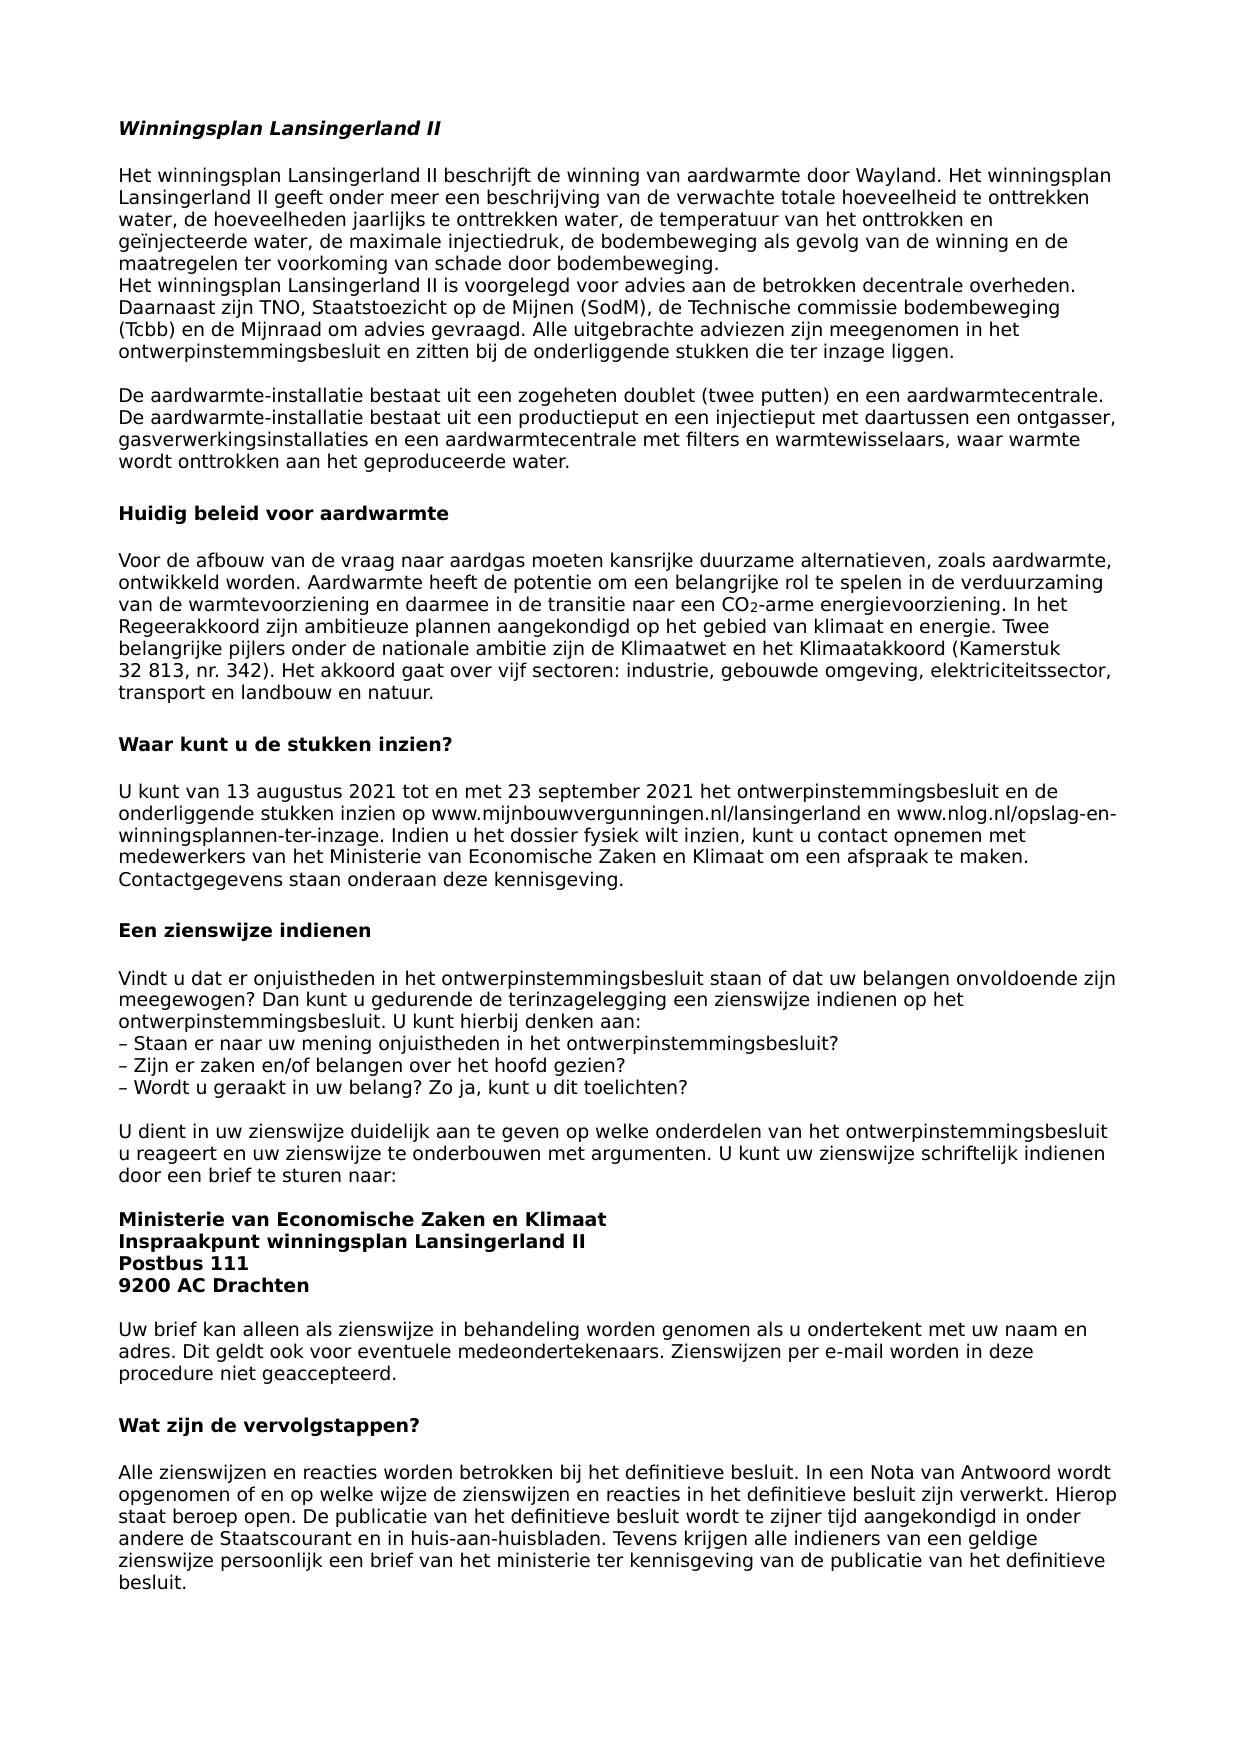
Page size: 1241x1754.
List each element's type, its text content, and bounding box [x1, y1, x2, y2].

text Alle zienswijzen en reacties worden betrokken bij het definitieve besluit. In een Nota van Antwoord wordt opgenomen of en op welke wijze de zienswijzen en reacties in het definitieve besluit zijn verwerkt. Hierop staat beroep open. De publicatie van het definitieve besluit wordt te zijner tijd aangekondigd in onder andere de Staatscourant en in huis-aan-huisbladen. Tevens krijgen alle indieners van een geldige zienswijze persoonlijk een brief van het ministerie ter kennisgeving van de publicatie van het definitieve besluit. [118, 1462, 1122, 1593]
text 9200 AC Drachten [118, 1275, 1122, 1297]
text – Staan er naar uw mening onjuistheden in het ontwerpinstemmingsbesluit? [118, 1033, 1122, 1055]
text U kunt van 13 augustus 2021 tot en met 23 september 2021 het ontwerpinstemmingsbesluit en de onderliggende stukken inzien op www.mijnbouwvergunningen.nl/lansingerland en www.nlog.nl/opslag-en-winningsplannen-ter-inzage. Indien u het dossier fysiek wilt inzien, kunt u contact opnemen met medewerkers van het Ministerie van Economische Zaken en Klimaat om een afspraak te maken. Contactgegevens staan onderaan deze kennisgeving. [118, 781, 1122, 890]
subtitle Waar kunt u de stukken inzien? [118, 733, 1122, 756]
text Inspraakpunt winningsplan Lansingerland II [118, 1231, 1122, 1253]
text U dient in uw zienswijze duidelijk aan te geven op welke onderdelen van het ontwerpinstemmingsbesluit u reageert en uw zienswijze te onderbouwen met argumenten. U kunt uw zienswijze schriftelijk indienen door een brief te sturen naar: [118, 1121, 1122, 1187]
text Uw brief kan alleen als zienswijze in behandeling worden genomen als u ondertekent met uw naam en adres. Dit geldt ook voor eventuele medeondertekenaars. Zienswijzen per e-mail worden in deze procedure niet geaccepteerd. [118, 1319, 1122, 1385]
subtitle Wat zijn de vervolgstappen? [118, 1415, 1122, 1437]
subtitle Een zienswijze indienen [118, 920, 1122, 942]
text Voor de afbouw van de vraag naar aardgas moeten kansrijke duurzame alternatieven, zoals aardwarmte, ontwikkeld worden. Aardwarmte heeft de potentie om een belangrijke rol te spelen in de verduurzaming van de warmtevoorziening en daarmee in de transitie naar een CO2-arme energievoorziening. In het Regeerakkoord zijn ambitieuze plannen aangekondigd op het gebied van klimaat en energie. Twee belangrijke pijlers onder de nationale ambitie zijn de Klimaatwet en het Klimaatakkoord (Kamerstuk 32 813, nr. 342). Het akkoord gaat over vijf sectoren: industrie, gebouwde omgeving, elektriciteitssector, transport en landbouw en natuur. [118, 550, 1122, 703]
text – Zijn er zaken en/of belangen over het hoofd gezien? [118, 1055, 1122, 1077]
text De aardwarmte-installatie bestaat uit een zogeheten doublet (twee putten) en een aardwarmtecentrale. De aardwarmte-installatie bestaat uit een productieput en een injectieput met daartussen een ontgasser, gasverwerkingsinstallaties en een aardwarmtecentrale met filters en warmtewisselaars, waar warmte wordt onttrokken aan het geproduceerde water. [118, 385, 1122, 473]
text – Wordt u geraakt in uw belang? Zo ja, kunt u dit toelichten? [118, 1077, 1122, 1099]
text Vindt u dat er onjuistheden in het ontwerpinstemmingsbesluit staan of dat uw belangen onvoldoende zijn meegewogen? Dan kunt u gedurende de terinzagelegging een zienswijze indienen op het ontwerpinstemmingsbesluit. U kunt hierbij denken aan: [118, 967, 1122, 1033]
text Het winningsplan Lansingerland II beschrijft de winning van aardwarmte door Wayland. Het winningsplan Lansingerland II geeft onder meer een beschrijving van de verwachte totale hoeveelheid te onttrekken water, de hoeveelheden jaarlijks te onttrekken water, de temperatuur van het onttrokken en geïnjecteerde water, de maximale injectiedruk, de bodembeweging als gevolg van de winning en de maatregelen ter voorkoming van schade door bodembeweging. [118, 165, 1122, 275]
text Het winningsplan Lansingerland II is voorgelegd voor advies aan de betrokken decentrale overheden. Daarnaast zijn TNO, Staatstoezicht op de Mijnen (SodM), de Technische commissie bodembeweging (Tcbb) en de Mijnraad om advies gevraagd. Alle uitgebrachte adviezen zijn meegenomen in het ontwerpinstemmingsbesluit en zitten bij de onderliggende stukken die ter inzage liggen. [118, 275, 1122, 363]
text Postbus 111 [118, 1253, 1122, 1275]
subtitle Huidig beleid voor aardwarmte [118, 503, 1122, 525]
subtitle Winningsplan Lansingerland II [118, 118, 1122, 140]
text Ministerie van Economische Zaken en Klimaat [118, 1209, 1122, 1231]
